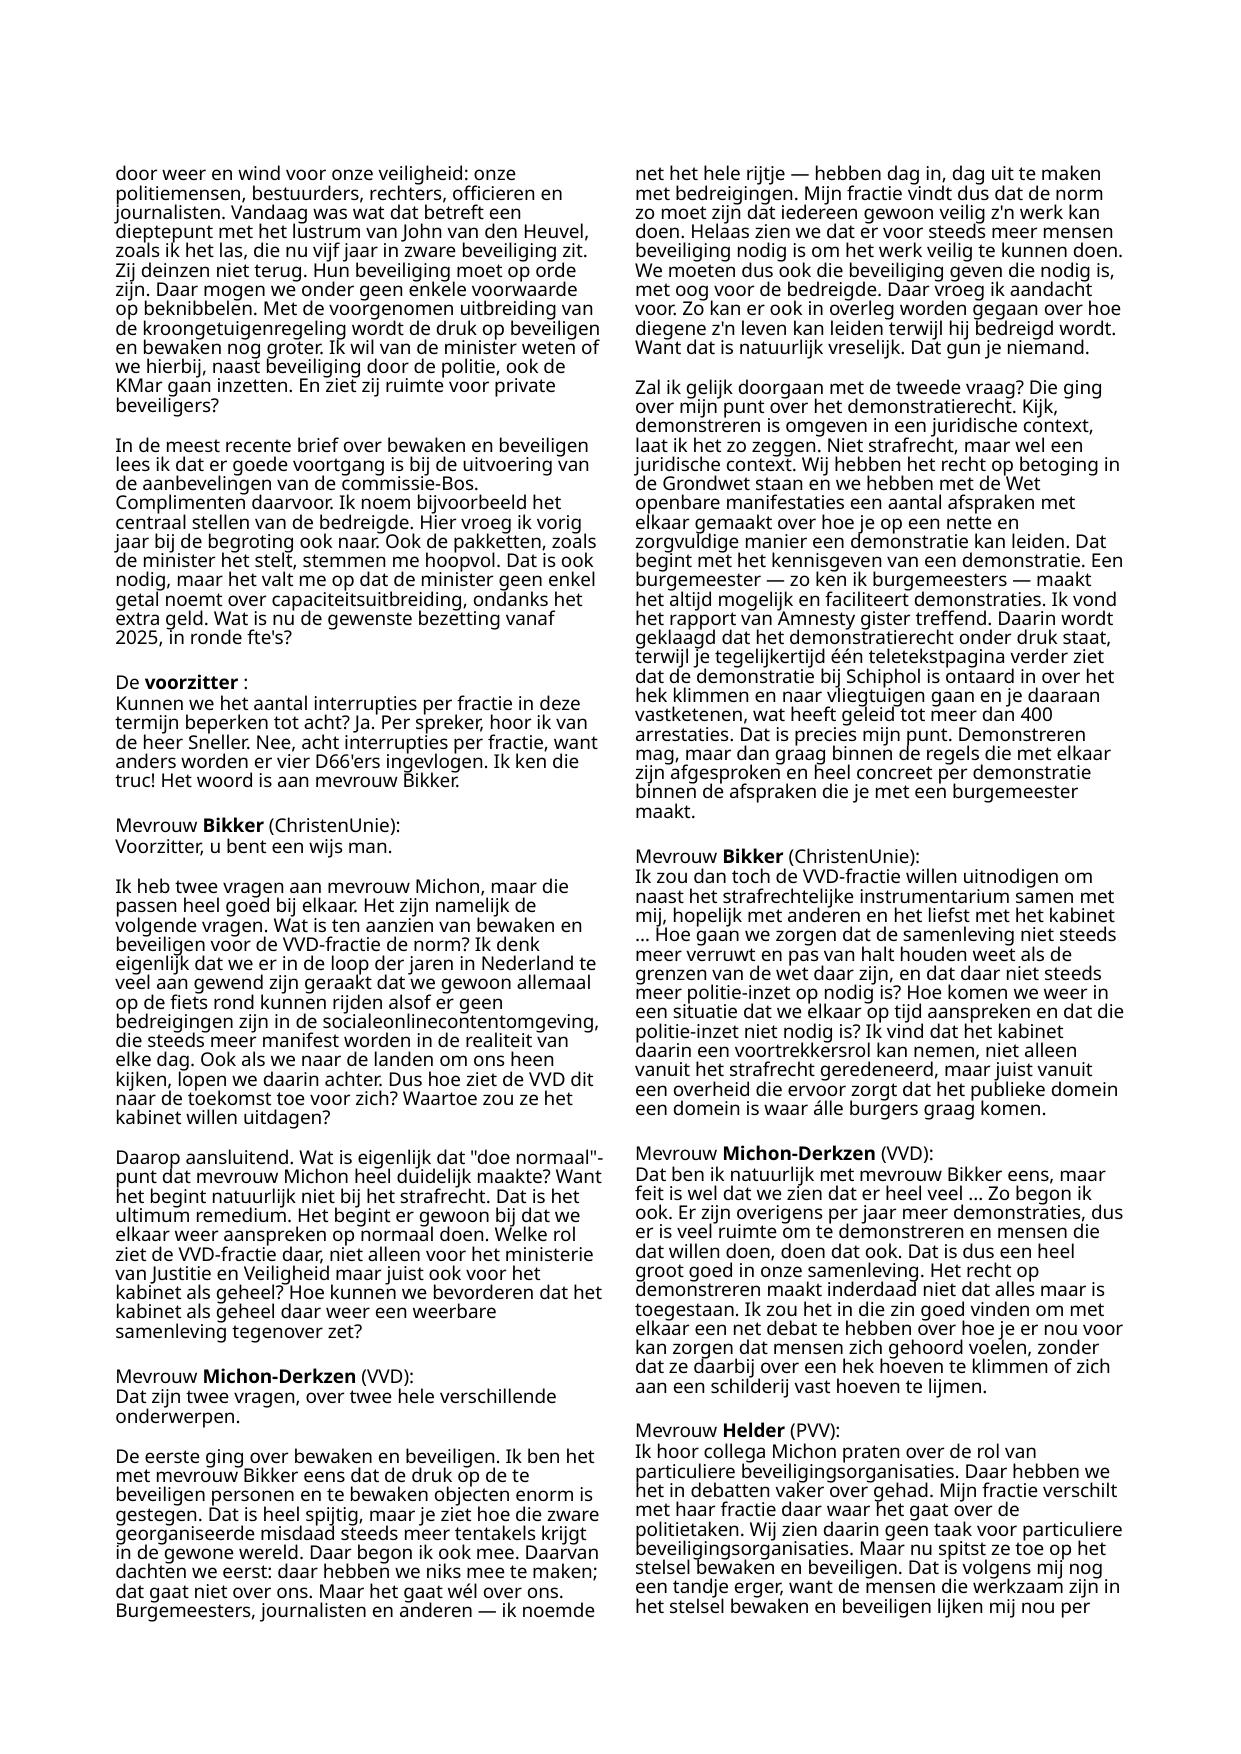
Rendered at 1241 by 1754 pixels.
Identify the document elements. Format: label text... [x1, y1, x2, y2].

text net het hele rijtje — hebben dag in, dag uit te maken met bedreigingen. Mijn fractie vindt dus dat de norm zo moet zijn dat iedereen gewoon veilig z'n werk kan doen. Helaas zien we dat er voor steeds meer mensen beveiliging nodig is om het werk veilig te kunnen doen. We moeten dus ook die beveiliging geven die nodig is, met oog voor de bedreigde. Daar vroeg ik aandacht voor. Zo kan er ook in overleg worden gegaan over hoe diegene z'n leven kan leiden terwijl hij bedreigd wordt. Want dat is natuurlijk vreselijk. Dat gun je niemand. [635, 165, 1125, 358]
text Ik heb twee vragen aan mevrouw Michon, maar die passen heel goed bij elkaar. Het zijn namelijk de volgende vragen. Wat is ten aanzien van bewaken en beveiligen voor de VVD-fractie de norm? Ik denk eigenlijk dat we er in de loop der jaren in Nederland te veel aan gewend zijn geraakt dat we gewoon allemaal op de fiets rond kunnen rijden alsof er geen bedreigingen zijn in de socialeonlinecontentomgeving, die steeds meer manifest worden in de realiteit van elke dag. Ook als we naar de landen om ons heen kijken, lopen we daarin achter. Dus hoe ziet de VVD dit naar de toekomst toe voor zich? Waartoe zou ze het kabinet willen uitdagen? [115, 878, 605, 1128]
text Mevrouw Bikker (ChristenUnie): [115, 812, 605, 838]
text Dat zijn twee vragen, over twee hele verschillende onderwerpen. [115, 1388, 605, 1427]
text De voorzitter : [115, 669, 605, 695]
text Mevrouw Helder (PVV): [635, 1418, 1125, 1443]
text Dat ben ik natuurlijk met mevrouw Bikker eens, maar feit is wel dat we zien dat er heel veel … Zo begon ik ook. Er zijn overigens per jaar meer demonstraties, dus er is veel ruimte om te demonstreren en mensen die dat willen doen, doen dat ook. Dat is dus een heel groot goed in onze samenleving. Het recht op demonstreren maakt inderdaad niet dat alles maar is toegestaan. Ik zou het in die zin goed vinden om met elkaar een net debat te hebben over hoe je er nou voor kan zorgen dat mensen zich gehoord voelen, zonder dat ze daarbij over een hek hoeven te klimmen of zich aan een schilderij vast hoeven te lijmen. [635, 1166, 1125, 1397]
text Zal ik gelijk doorgaan met de tweede vraag? Die ging over mijn punt over het demonstratierecht. Kijk, demonstreren is omgeven in een juridische context, laat ik het zo zeggen. Niet strafrecht, maar wel een juridische context. Wij hebben het recht op betoging in de Grondwet staan en we hebben met de Wet openbare manifestaties een aantal afspraken met elkaar gemaakt over hoe je op een nette en zorgvuldige manier een demonstratie kan leiden. Dat begint met het kennisgeven van een demonstratie. Een burgemeester — zo ken ik burgemeesters — maakt het altijd mogelijk en faciliteert demonstraties. Ik vond het rapport van Amnesty gister treffend. Daarin wordt geklaagd dat het demonstratierecht onder druk staat, terwijl je tegelijkertijd één teletekstpagina verder ziet dat de demonstratie bij Schiphol is ontaard in over het hek klimmen en naar vliegtuigen gaan en je daaraan vastketenen, wat heeft geleid tot meer dan 400 arrestaties. Dat is precies mijn punt. Demonstreren mag, maar dan graag binnen de regels die met elkaar zijn afgesproken en heel concreet per demonstratie binnen de afspraken die je met een burgemeester maakt. [635, 379, 1125, 822]
text Ik zou dan toch de VVD-fractie willen uitnodigen om naast het strafrechtelijke instrumentarium samen met mij, hopelijk met anderen en het liefst met het kabinet … Hoe gaan we zorgen dat de samenleving niet steeds meer verruwt en pas van halt houden weet als de grenzen van de wet daar zijn, en dat daar niet steeds meer politie-inzet op nodig is? Hoe komen we weer in een situatie dat we elkaar op tijd aanspreken en dat die politie-inzet niet nodig is? Ik vind dat het kabinet daarin een voortrekkersrol kan nemen, niet alleen vanuit het strafrecht geredeneerd, maar juist vanuit een overheid die ervoor zorgt dat het publieke domein een domein is waar álle burgers graag komen. [635, 868, 1125, 1119]
text In de meest recente brief over bewaken en beveiligen lees ik dat er goede voortgang is bij de uitvoering van de aanbevelingen van de commissie-Bos. Complimenten daarvoor. Ik noem bijvoorbeeld het centraal stellen van de bedreigde. Hier vroeg ik vorig jaar bij de begroting ook naar. Ook de pakketten, zoals de minister het stelt, stemmen me hoopvol. Dat is ook nodig, maar het valt me op dat de minister geen enkel getal noemt over capaciteitsuitbreiding, ondanks het extra geld. Wat is nu de gewenste bezetting vanaf 2025, in ronde fte's? [115, 437, 605, 648]
text Mevrouw Bikker (ChristenUnie): [635, 843, 1125, 868]
text Mevrouw Michon-Derkzen (VVD): [115, 1363, 605, 1388]
text Kunnen we het aantal interrupties per fractie in deze termijn beperken tot acht? Ja. Per spreker, hoor ik van de heer Sneller. Nee, acht interrupties per fractie, want anders worden er vier D66'ers ingevlogen. Ik ken die truc! Het woord is aan mevrouw Bikker. [115, 695, 605, 791]
text Mevrouw Michon-Derkzen (VVD): [635, 1140, 1125, 1166]
text De eerste ging over bewaken en beveiligen. Ik ben het met mevrouw Bikker eens dat de druk op de te beveiligen personen en te bewaken objecten enorm is gestegen. Dat is heel spijtig, maar je ziet hoe die zware georganiseerde misdaad steeds meer tentakels krijgt in de gewone wereld. Daar begon ik ook mee. Daarvan dachten we eerst: daar hebben we niks mee te maken; dat gaat niet over ons. Maar het gaat wél over ons. Burgemeesters, journalisten en anderen — ik noemde [115, 1448, 605, 1621]
text Daarop aansluitend. Wat is eigenlijk dat "doe normaal"-punt dat mevrouw Michon heel duidelijk maakte? Want het begint natuurlijk niet bij het strafrecht. Dat is het ultimum remedium. Het begint er gewoon bij dat we elkaar weer aanspreken op normaal doen. Welke rol ziet de VVD-fractie daar, niet alleen voor het ministerie van Justitie en Veiligheid maar juist ook voor het kabinet als geheel? Hoe kunnen we bevorderen dat het kabinet als geheel daar weer een weerbare samenleving tegenover zet? [115, 1149, 605, 1342]
text door weer en wind voor onze veiligheid: onze politiemensen, bestuurders, rechters, officieren en journalisten. Vandaag was wat dat betreft een dieptepunt met het lustrum van John van den Heuvel, zoals ik het las, die nu vijf jaar in zware beveiliging zit. Zij deinzen niet terug. Hun beveiliging moet op orde zijn. Daar mogen we onder geen enkele voorwaarde op beknibbelen. Met de voorgenomen uitbreiding van de kroongetuigenregeling wordt de druk op beveiligen en bewaken nog groter. Ik wil van de minister weten of we hierbij, naast beveiliging door de politie, ook de KMar gaan inzetten. En ziet zij ruimte voor private beveiligers? [115, 165, 605, 416]
text Ik hoor collega Michon praten over de rol van particuliere beveiligingsorganisaties. Daar hebben we het in debatten vaker over gehad. Mijn fractie verschilt met haar fractie daar waar het gaat over de politietaken. Wij zien daarin geen taak voor particuliere beveiligingsorganisaties. Maar nu spitst ze toe op het stelsel bewaken en beveiligen. Dat is volgens mij nog een tandje erger, want de mensen die werkzaam zijn in het stelsel bewaken en beveiligen lijken mij nou per [635, 1443, 1125, 1617]
text Voorzitter, u bent een wijs man. [115, 838, 605, 857]
